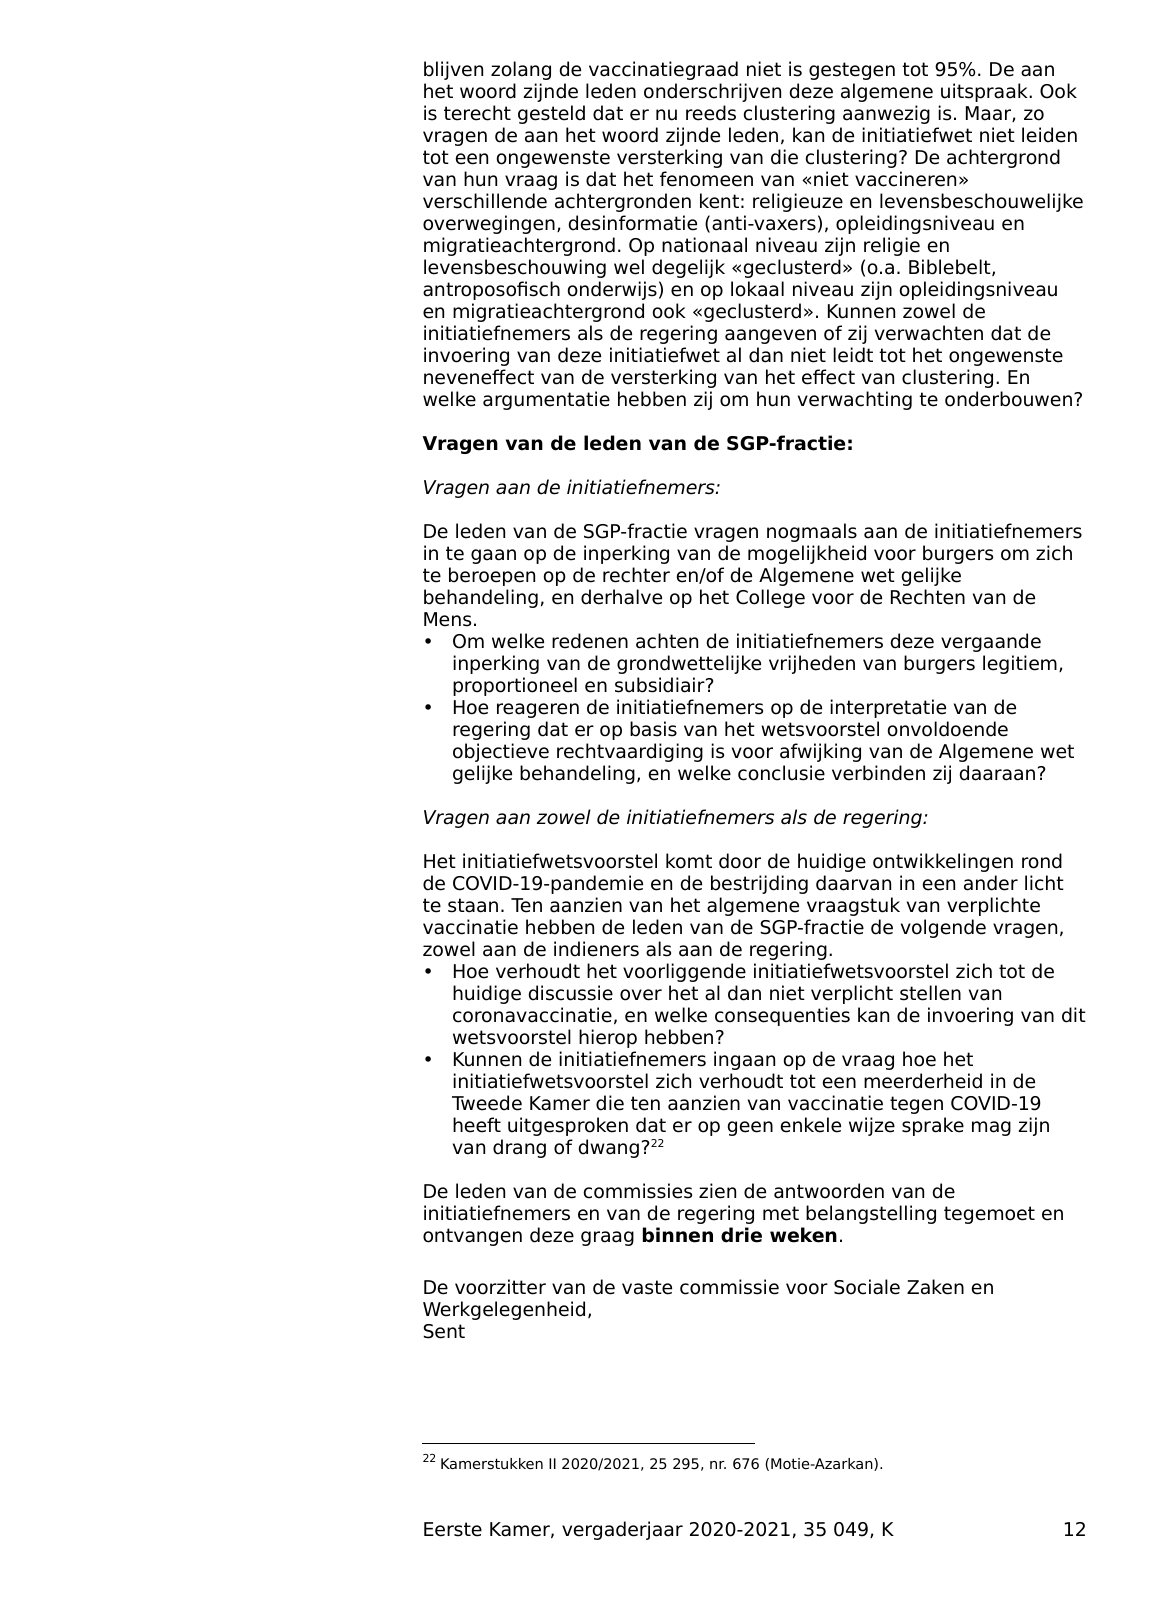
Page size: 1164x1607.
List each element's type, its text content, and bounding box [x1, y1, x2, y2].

text • Om welke redenen achten de initiatiefnemers deze vergaande inperking van de grondwettelijke vrijheden van burgers legitiem, proportioneel en subsidiair? [422, 631, 1087, 697]
subtitle Vragen van de leden van de SGP-fractie: [422, 433, 1087, 455]
text Het initiatiefwetsvoorstel komt door de huidige ontwikkelingen rond de COVID-19-pandemie en de bestrijding daarvan in een ander licht te staan. Ten aanzien van het algemene vraagstuk van verplichte vaccinatie hebben de leden van de SGP-fractie de volgende vragen, zowel aan de indieners als aan de regering. [422, 851, 1087, 961]
text • Hoe reageren de initiatiefnemers op de interpretatie van de regering dat er op basis van het wetsvoorstel onvoldoende objectieve rechtvaardiging is voor afwijking van de Algemene wet gelijke behandeling, en welke conclusie verbinden zij daaraan? [422, 697, 1087, 785]
text • Hoe verhoudt het voorliggende initiatiefwetsvoorstel zich tot de huidige discussie over het al dan niet verplicht stellen van coronavaccinatie, en welke consequenties kan de invoering van dit wetsvoorstel hierop hebben? [422, 961, 1087, 1049]
text De voorzitter van de vaste commissie voor Sociale Zaken en Werkgelegenheid, Sent [422, 1277, 1087, 1343]
subtitle Vragen aan zowel de initiatiefnemers als de regering: [422, 807, 1087, 829]
text blijven zolang de vaccinatiegraad niet is gestegen tot 95%. De aan het woord zijnde leden onderschrijven deze algemene uitspraak. Ook is terecht gesteld dat er nu reeds clustering aanwezig is. Maar, zo vragen de aan het woord zijnde leden, kan de initiatiefwet niet leiden tot een ongewenste versterking van die clustering? De achtergrond van hun vraag is dat het fenomeen van «niet vaccineren» verschillende achtergronden kent: religieuze en levensbeschouwelijke overwegingen, desinformatie (anti-vaxers), opleidingsniveau en migratieachtergrond. Op nationaal niveau zijn religie en levensbeschouwing wel degelijk «geclusterd» (o.a. Biblebelt, antroposofisch onderwijs) en op lokaal niveau zijn opleidingsniveau en migratieachtergrond ook «geclusterd». Kunnen zowel de initiatiefnemers als de regering aangeven of zij verwachten dat de invoering van deze initiatiefwet al dan niet leidt tot het ongewenste neveneffect van de versterking van het effect van clustering. En welke argumentatie hebben zij om hun verwachting te onderbouwen? [422, 59, 1087, 411]
text Kamerstukken II 2020/2021, 25 295, nr. 676 (Motie-Azarkan). [422, 1452, 1087, 1474]
text • Kunnen de initiatiefnemers ingaan op de vraag hoe het initiatiefwetsvoorstel zich verhoudt tot een meerderheid in de Tweede Kamer die ten aanzien van vaccinatie tegen COVID-19 heeft uitgesproken dat er op geen enkele wijze sprake mag zijn van drang of dwang? [422, 1049, 1087, 1159]
text De leden van de SGP-fractie vragen nogmaals aan de initiatiefnemers in te gaan op de inperking van de mogelijkheid voor burgers om zich te beroepen op de rechter en/of de Algemene wet gelijke behandeling, en derhalve op het College voor de Rechten van de Mens. [422, 521, 1087, 631]
text De leden van de commissies zien de antwoorden van de initiatiefnemers en van de regering met belangstelling tegemoet en ontvangen deze graag binnen drie weken. [422, 1181, 1087, 1247]
subtitle Vragen aan de initiatiefnemers: [422, 477, 1087, 499]
